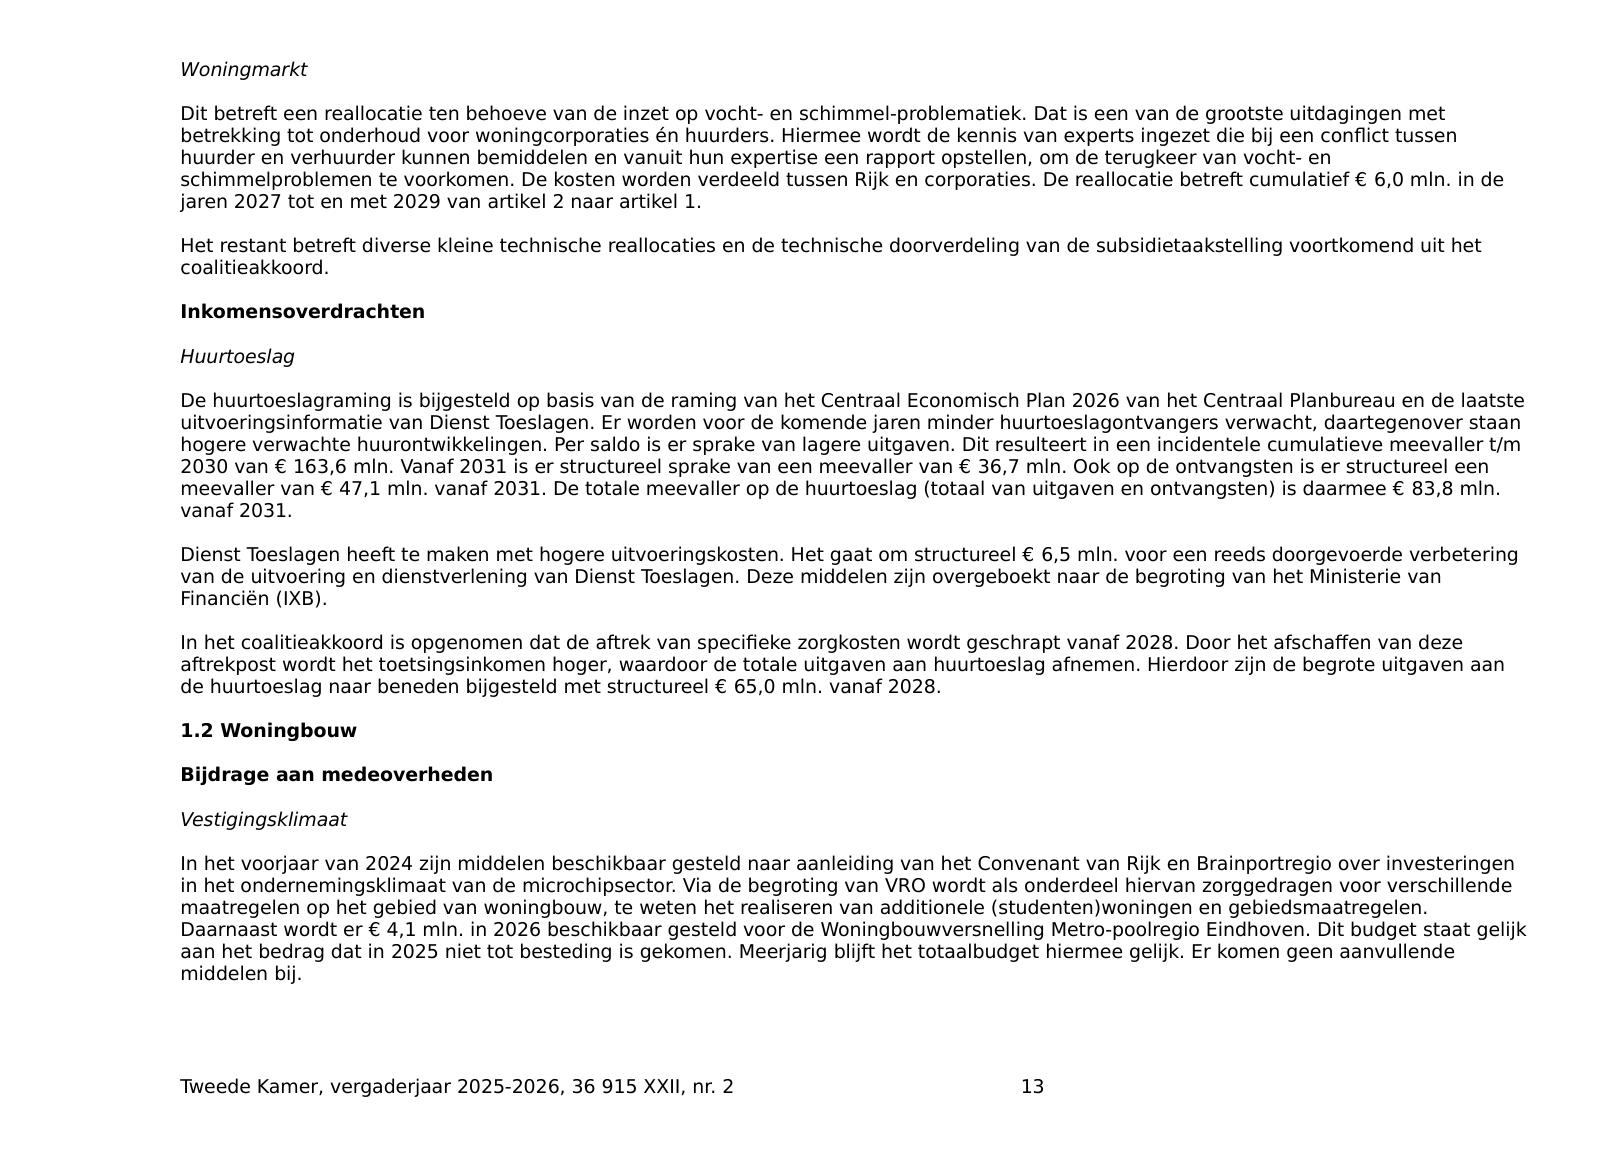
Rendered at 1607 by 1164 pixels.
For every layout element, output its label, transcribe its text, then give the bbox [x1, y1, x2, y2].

text Het restant betreft diverse kleine technische reallocaties en de technische doorverdeling van de subsidietaakstelling voortkomend uit het coalitieakkoord. [180, 235, 1529, 279]
text Dit betreft een reallocatie ten behoeve van de inzet op vocht- en schimmel-problematiek. Dat is een van de grootste uitdagingen met betrekking tot onderhoud voor woningcorporaties én huurders. Hiermee wordt de kennis van experts ingezet die bij een conflict tussen huurder en verhuurder kunnen bemiddelen en vanuit hun expertise een rapport opstellen, om de terugkeer van vocht- en schimmelproblemen te voorkomen. De kosten worden verdeeld tussen Rijk en corporaties. De reallocatie betreft cumulatief € 6,0 mln. in de jaren 2027 tot en met 2029 van artikel 2 naar artikel 1. [180, 103, 1529, 213]
text De huurtoeslagraming is bĳgesteld op basis van de raming van het Centraal Economisch Plan 2026 van het Centraal Planbureau en de laatste uitvoeringsinformatie van Dienst Toeslagen. Er worden voor de komende jaren minder huurtoeslagontvangers verwacht, daartegenover staan hogere verwachte huurontwikkelingen. Per saldo is er sprake van lagere uitgaven. Dit resulteert in een incidentele cumulatieve meevaller t/m 2030 van € 163,6 mln. Vanaf 2031 is er structureel sprake van een meevaller van € 36,7 mln. Ook op de ontvangsten is er structureel een meevaller van € 47,1 mln. vanaf 2031. De totale meevaller op de huurtoeslag (totaal van uitgaven en ontvangsten) is daarmee € 83,8 mln. vanaf 2031. [180, 390, 1529, 522]
subtitle Vestigingsklimaat [180, 808, 1529, 830]
subtitle Bijdrage aan medeoverheden [180, 764, 1529, 786]
subtitle 1.2 Woningbouw [180, 720, 1529, 742]
subtitle Huurtoeslag [180, 346, 1529, 368]
subtitle Inkomensoverdrachten [180, 301, 1529, 323]
text In het coalitieakkoord is opgenomen dat de aftrek van specifieke zorgkosten wordt geschrapt vanaf 2028. Door het afschaffen van deze aftrekpost wordt het toetsingsinkomen hoger, waardoor de totale uitgaven aan huurtoeslag afnemen. Hierdoor zijn de begrote uitgaven aan de huurtoeslag naar beneden bijgesteld met structureel € 65,0 mln. vanaf 2028. [180, 632, 1529, 698]
text In het voorjaar van 2024 zijn middelen beschikbaar gesteld naar aanleiding van het Convenant van Rijk en Brainportregio over investeringen in het ondernemingsklimaat van de microchipsector. Via de begroting van VRO wordt als onderdeel hiervan zorggedragen voor verschillende maatregelen op het gebied van woningbouw, te weten het realiseren van additionele (studenten)woningen en gebiedsmaatregelen. Daarnaast wordt er € 4,1 mln. in 2026 beschikbaar gesteld voor de Woningbouwversnelling Metro-poolregio Eindhoven. Dit budget staat gelijk aan het bedrag dat in 2025 niet tot besteding is gekomen. Meerjarig blijft het totaalbudget hiermee gelijk. Er komen geen aanvullende middelen bij. [180, 853, 1529, 984]
text Dienst Toeslagen heeft te maken met hogere uitvoeringskosten. Het gaat om structureel € 6,5 mln. voor een reeds doorgevoerde verbetering van de uitvoering en dienstverlening van Dienst Toeslagen. Deze middelen zijn overgeboekt naar de begroting van het Ministerie van Financiën (IXB). [180, 544, 1529, 610]
subtitle Woningmarkt [180, 59, 1529, 81]
